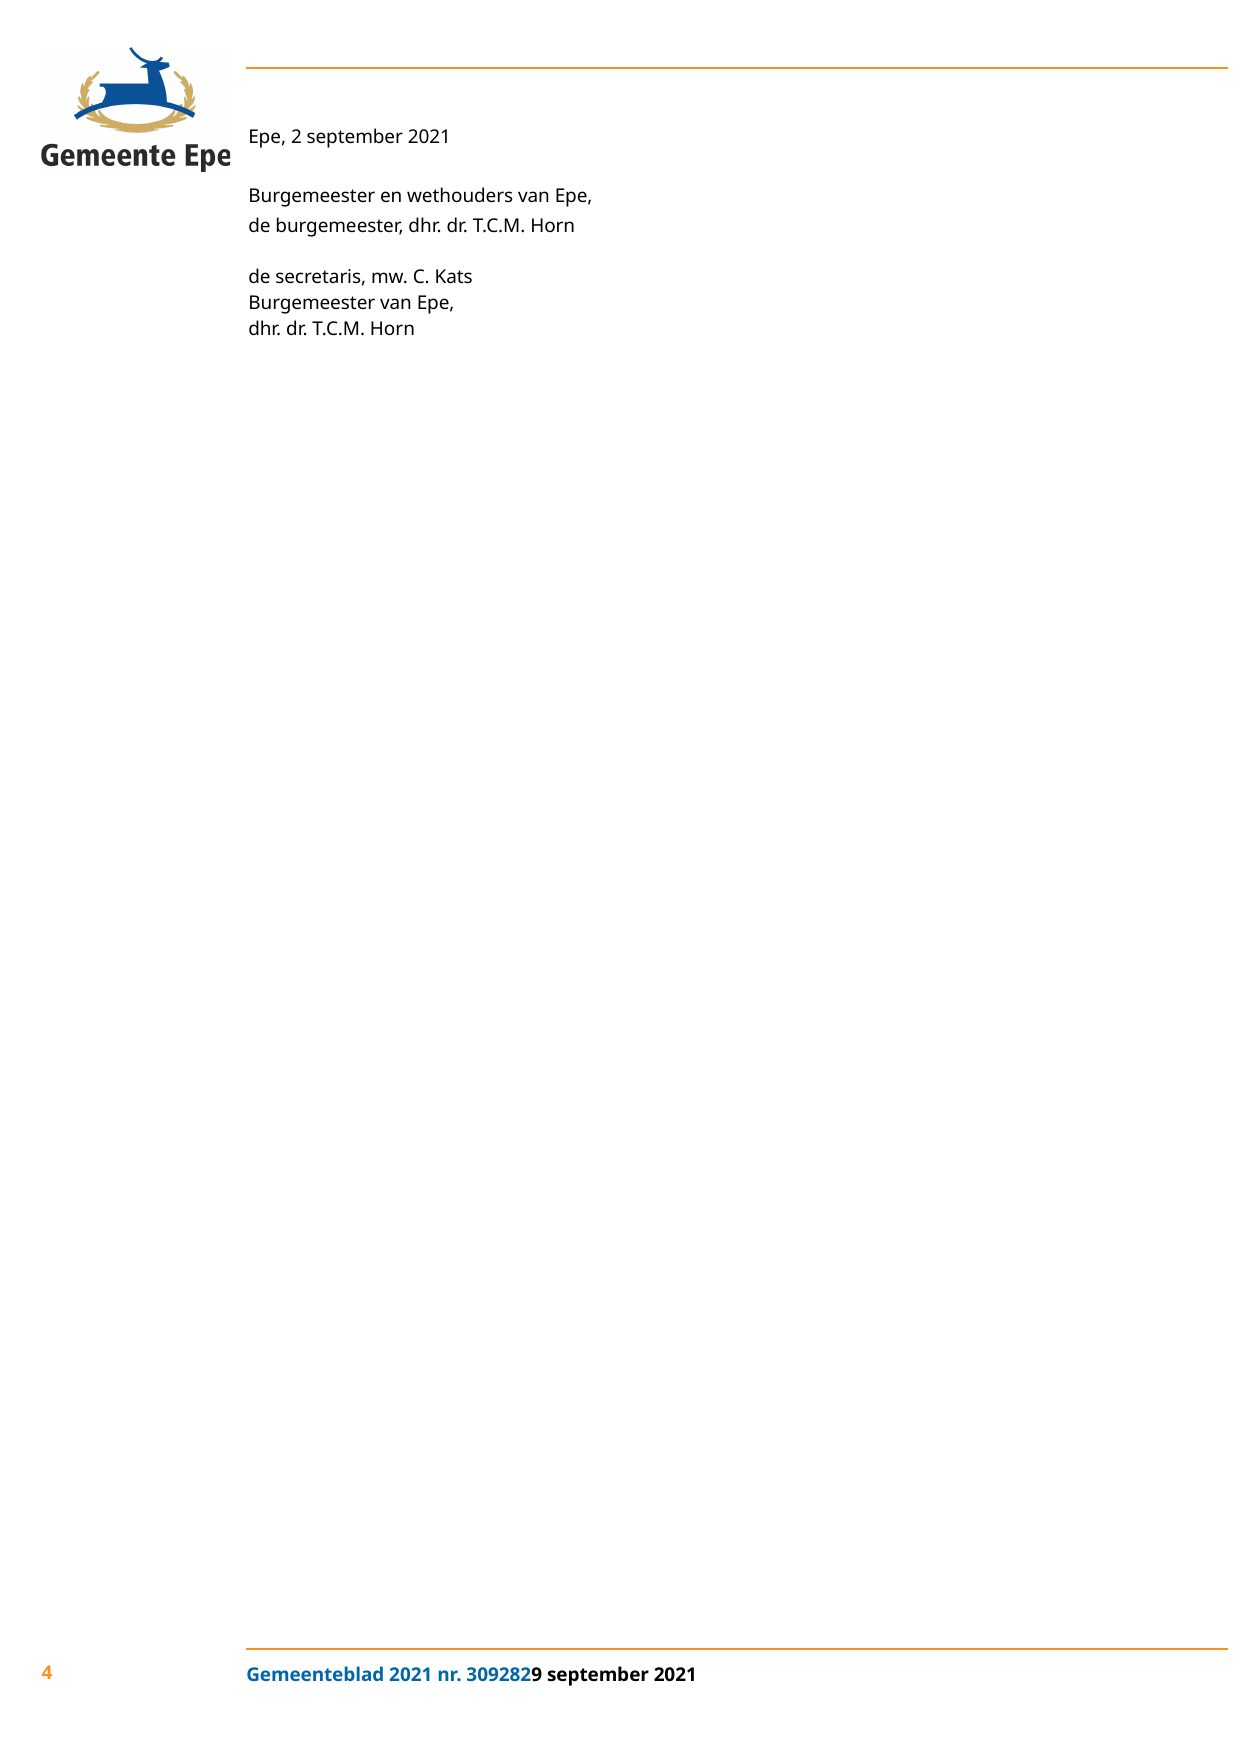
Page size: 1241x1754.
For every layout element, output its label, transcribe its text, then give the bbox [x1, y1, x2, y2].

text Burgemeester van Epe, [248, 289, 1152, 315]
text de secretaris, mw. C. Kats [248, 263, 1152, 289]
picture [41, 47, 231, 172]
text de burgemeester, dhr. dr. T.C.M. Horn [248, 212, 1152, 238]
text dhr. dr. T.C.M. Horn [248, 315, 1152, 341]
text Burgemeester en wethouders van Epe, [248, 182, 1152, 208]
text Epe, 2 september 2021 [248, 123, 1152, 149]
